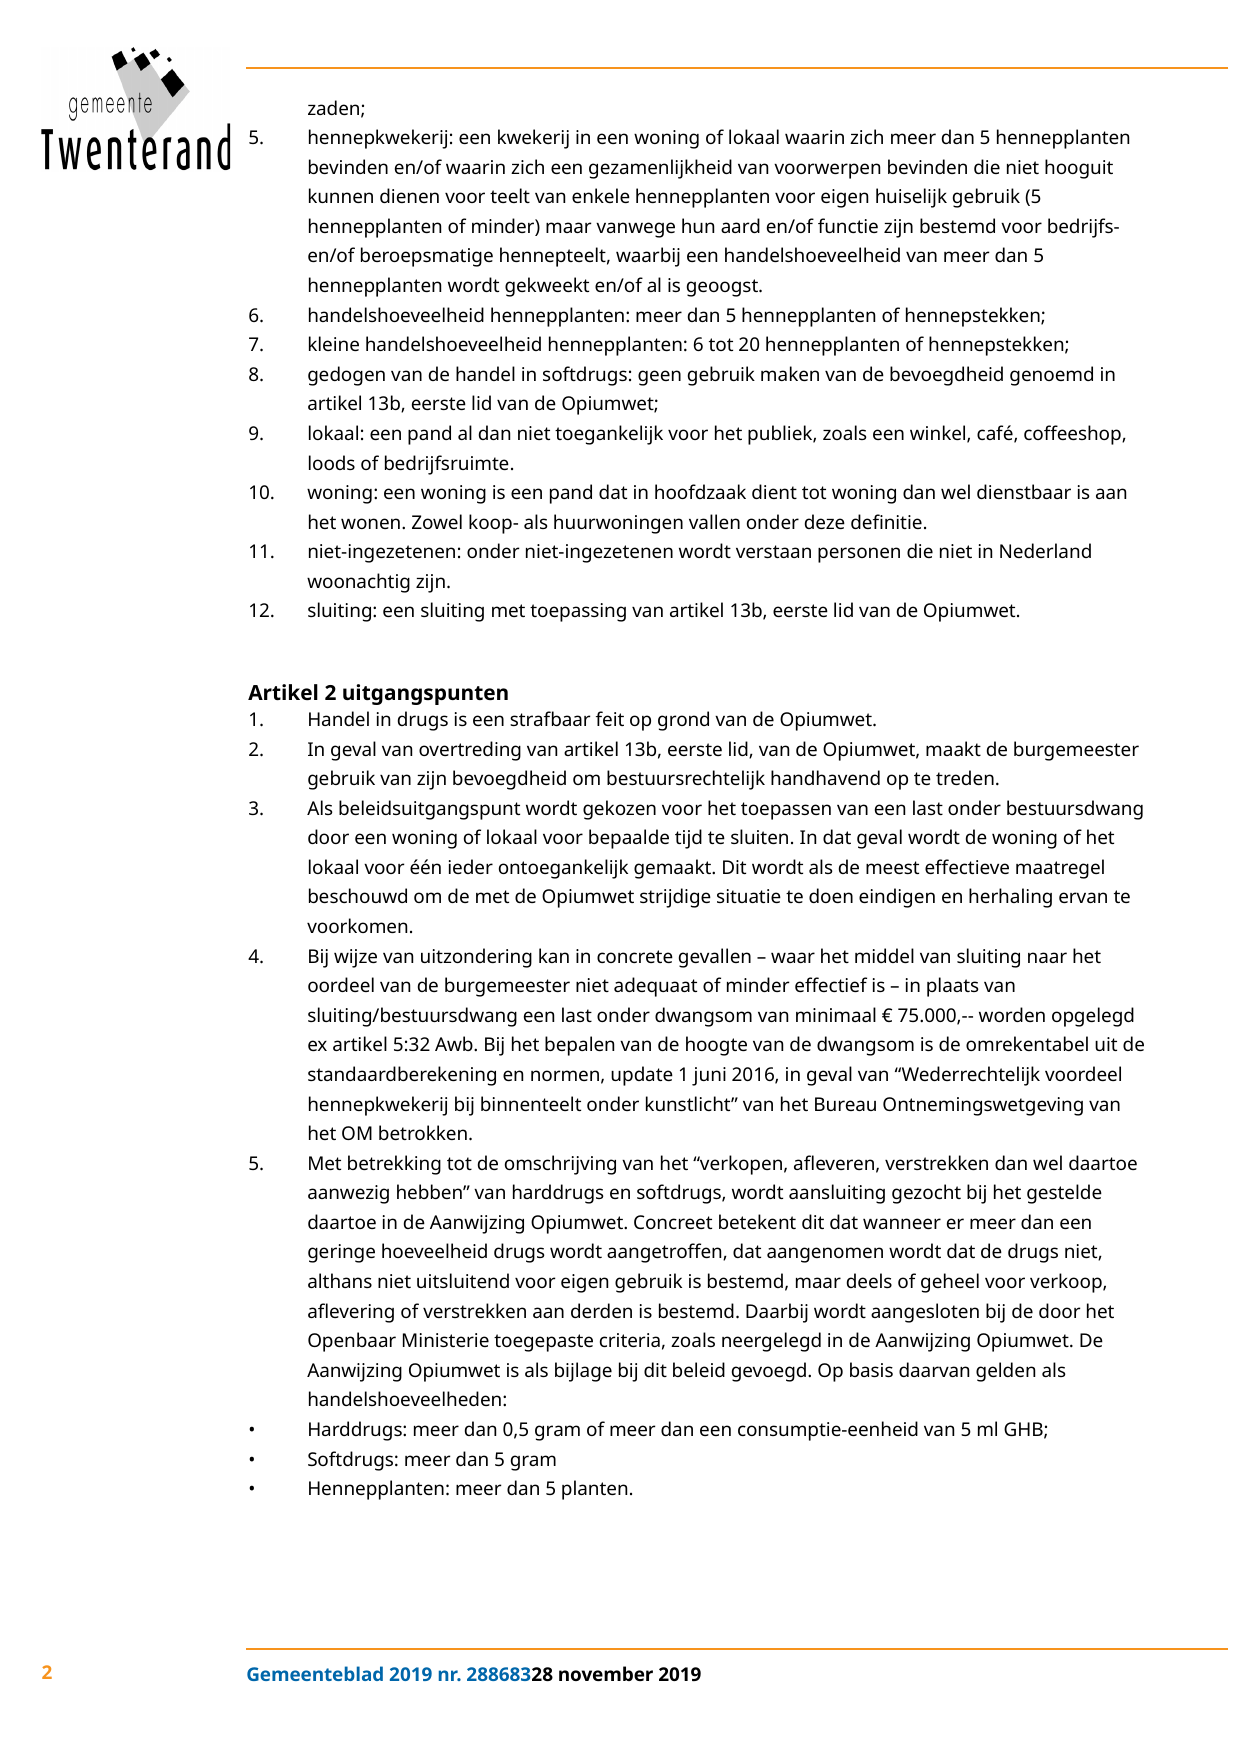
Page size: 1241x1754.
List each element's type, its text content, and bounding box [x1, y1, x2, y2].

list Handel in drugs is een strafbaar feit op grond van de Opiumwet. [248, 706, 1152, 732]
text Artikel 2 uitgangspunten [248, 678, 1152, 706]
list Bij wijze van uitzondering kan in concrete gevallen – waar het middel van sluiting naar het oordeel van de burgemeester niet adequaat of minder effectief is – in plaats van sluiting/bestuursdwang een last onder dwangsom van minimaal € 75.000,-- worden opgelegd ex artikel 5:32 Awb. Bij het bepalen van de hoogte van de dwangsom is de omrekentabel uit de standaardberekening en normen, update 1 juni 2016, in geval van “Wederrechtelijk voordeel hennepkwekerij bij binnenteelt onder kunstlicht” van het Bureau Ontnemingswetgeving van het OM betrokken. [248, 943, 1152, 1146]
list sluiting: een sluiting met toepassing van artikel 13b, eerste lid van de Opiumwet. [248, 598, 1152, 623]
list In geval van overtreding van artikel 13b, eerste lid, van de Opiumwet, maakt de burgemeester gebruik van zijn bevoegdheid om bestuursrechtelijk handhavend op te treden. [248, 736, 1152, 791]
list hennepkwekerij: een kwekerij in een woning of lokaal waarin zich meer dan 5 hennepplanten bevinden en/of waarin zich een gezamenlijkheid van voorwerpen bevinden die niet hooguit kunnen dienen voor teelt van enkele hennepplanten voor eigen huiselijk gebruik (5 hennepplanten of minder) maar vanwege hun aard en/of functie zijn bestemd voor bedrijfs- en/of beroepsmatige hennepteelt, waarbij een handelshoeveelheid van meer dan 5 hennepplanten wordt gekweekt en/of al is geoogst. [248, 124, 1152, 298]
list zaden; [248, 95, 1152, 121]
list Harddrugs: meer dan 0,5 gram of meer dan een consumptie-eenheid van 5 ml GHB; [248, 1416, 1152, 1442]
list Softdrugs: meer dan 5 gram [248, 1446, 1152, 1471]
list niet-ingezetenen: onder niet-ingezetenen wordt verstaan personen die niet in Nederland woonachtig zijn. [248, 538, 1152, 594]
list woning: een woning is een pand dat in hoofdzaak dient tot woning dan wel dienstbaar is aan het wonen. Zowel koop- als huurwoningen vallen onder deze definitie. [248, 479, 1152, 535]
list Als beleidsuitgangspunt wordt gekozen voor het toepassen van een last onder bestuursdwang door een woning of lokaal voor bepaalde tijd te sluiten. In dat geval wordt de woning of het lokaal voor één ieder ontoegankelijk gemaakt. Dit wordt als de meest effectieve maatregel beschouwd om de met de Opiumwet strijdige situatie te doen eindigen en herhaling ervan te voorkomen. [248, 795, 1152, 939]
list Hennepplanten: meer dan 5 planten. [248, 1475, 1152, 1501]
list gedogen van de handel in softdrugs: geen gebruik maken van de bevoegdheid genoemd in artikel 13b, eerste lid van de Opiumwet; [248, 361, 1152, 416]
list lokaal: een pand al dan niet toegankelijk voor het publiek, zoals een winkel, café, coffeeshop, loods of bedrijfsruimte. [248, 420, 1152, 476]
list kleine handelshoeveelheid hennepplanten: 6 tot 20 hennepplanten of hennepstekken; [248, 331, 1152, 357]
list handelshoeveelheid hennepplanten: meer dan 5 hennepplanten of hennepstekken; [248, 302, 1152, 328]
picture [41, 47, 231, 172]
list Met betrekking tot de omschrijving van het “verkopen, afleveren, verstrekken dan wel daartoe aanwezig hebben” van harddrugs en softdrugs, wordt aansluiting gezocht bij het gestelde daartoe in de Aanwijzing Opiumwet. Concreet betekent dit dat wanneer er meer dan een geringe hoeveelheid drugs wordt aangetroffen, dat aangenomen wordt dat de drugs niet, althans niet uitsluitend voor eigen gebruik is bestemd, maar deels of geheel voor verkoop, aflevering of verstrekken aan derden is bestemd. Daarbij wordt aangesloten bij de door het Openbaar Ministerie toegepaste criteria, zoals neergelegd in de Aanwijzing Opiumwet. De Aanwijzing Opiumwet is als bijlage bij dit beleid gevoegd. Op basis daarvan gelden als handelshoeveelheden: [248, 1150, 1152, 1412]
